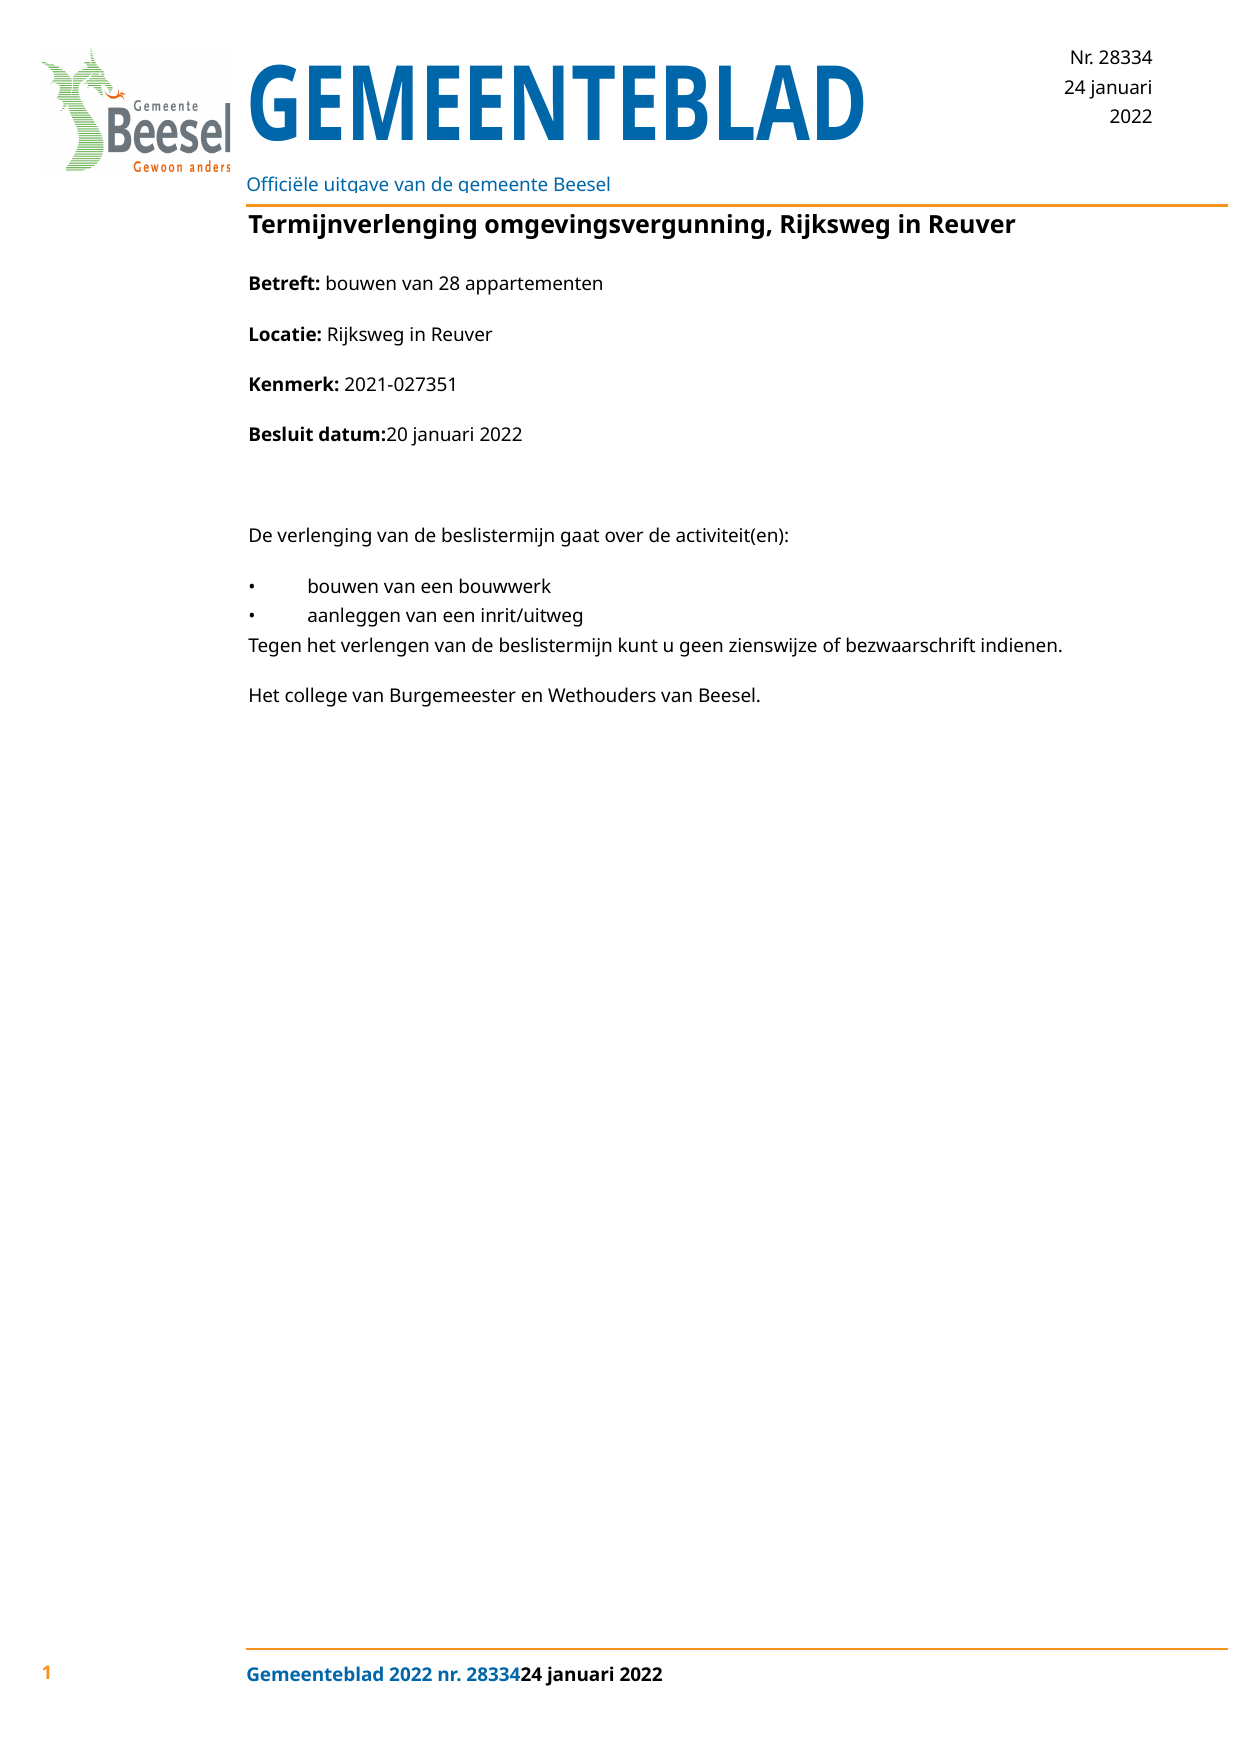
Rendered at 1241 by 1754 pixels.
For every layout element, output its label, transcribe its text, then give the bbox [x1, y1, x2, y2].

text Betreft: bouwen van 28 appartementen [248, 270, 1152, 296]
text Kenmerk: 2021-027351 [248, 371, 1152, 397]
text Locatie: Rijksweg in Reuver [248, 321, 1152, 346]
picture [41, 47, 231, 172]
text Termijnverlenging omgevingsvergunning, Rijksweg in Reuver [248, 207, 1152, 241]
text Besluit datum:20 januari 2022 [248, 422, 1152, 447]
text Het college van Burgemeester en Wethouders van Beesel. [248, 682, 1152, 708]
list bouwen van een bouwwerk [248, 573, 1152, 598]
text De verlenging van de beslistermijn gaat over de activiteit(en): [248, 522, 1152, 548]
text Tegen het verlengen van de beslistermijn kunt u geen zienswijze of bezwaarschrift indienen. [248, 632, 1152, 658]
list aanleggen van een inrit/uitweg [248, 602, 1152, 628]
